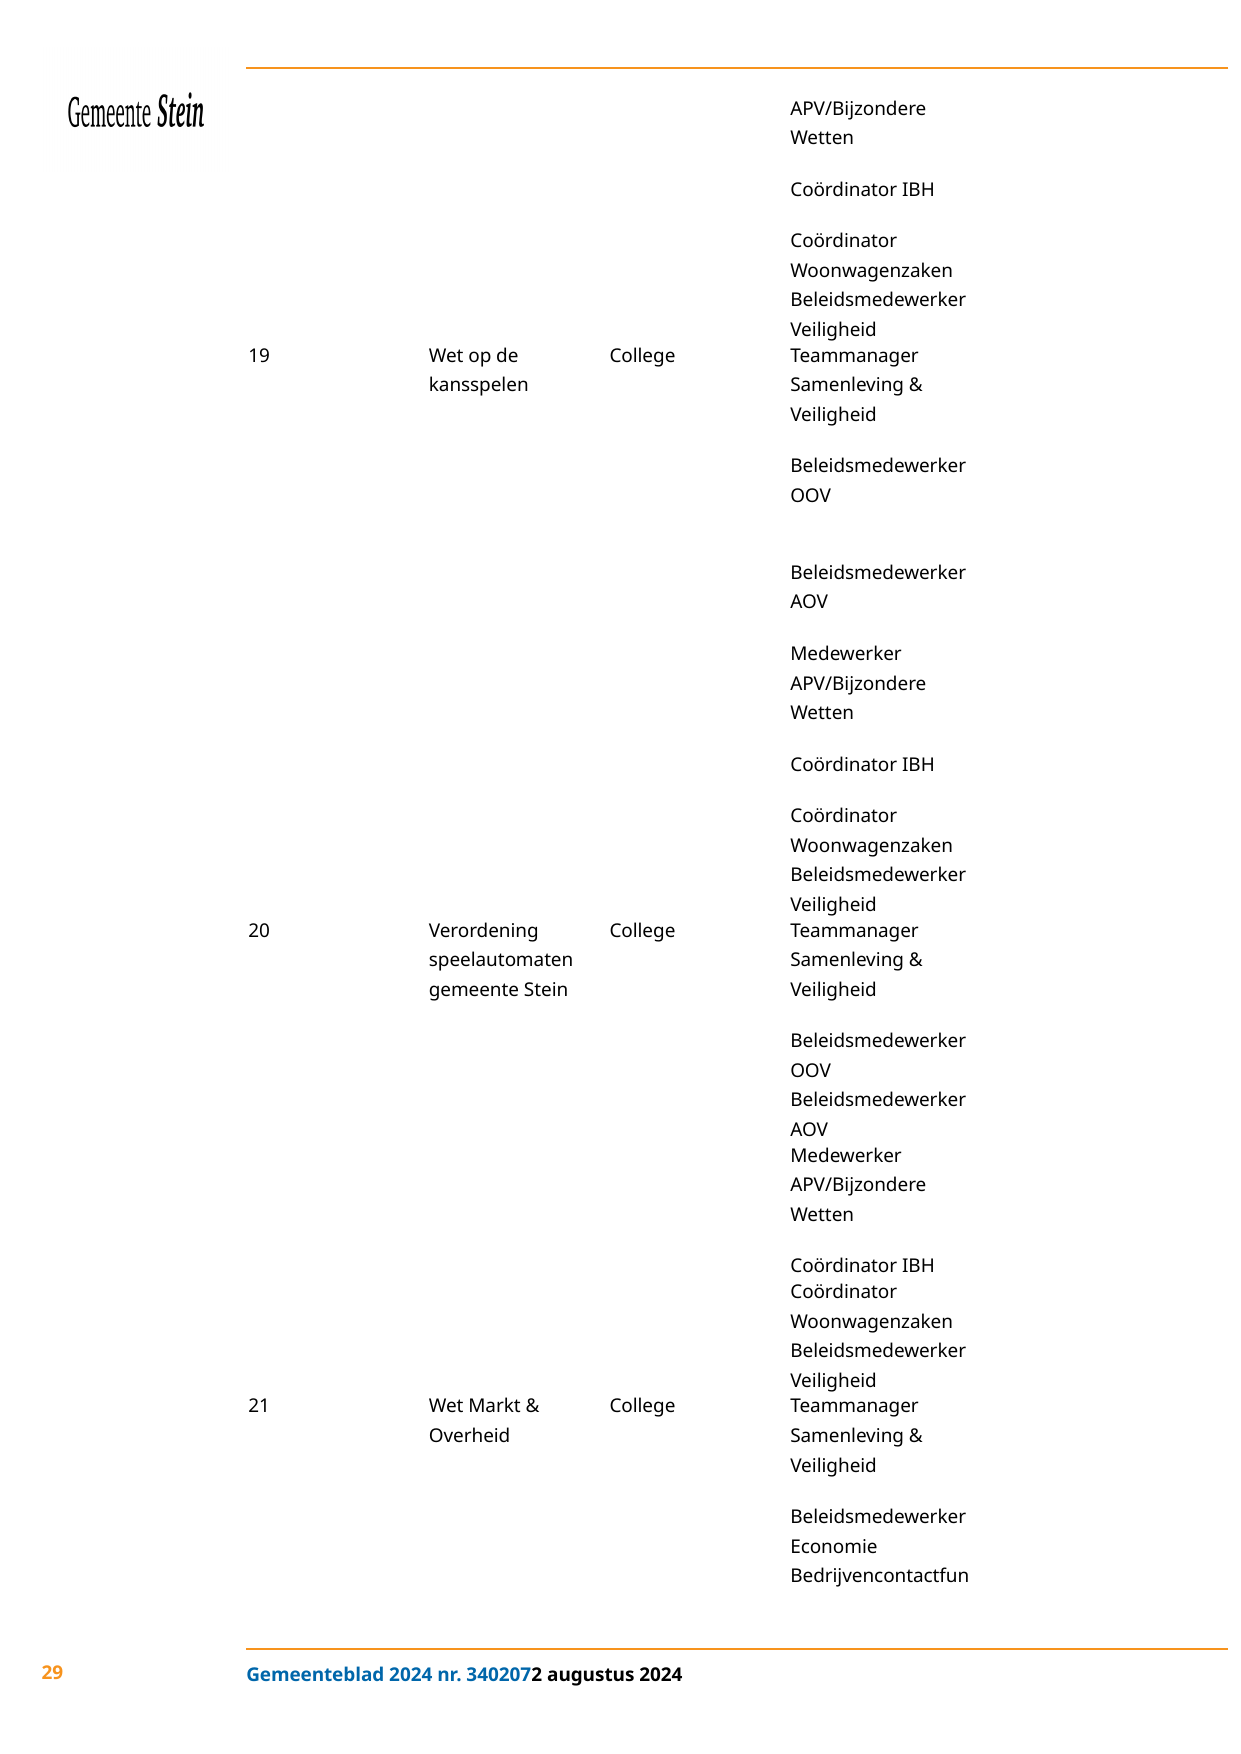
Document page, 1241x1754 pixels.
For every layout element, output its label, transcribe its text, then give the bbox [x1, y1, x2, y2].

table_cell [429, 508, 609, 533]
table_cell [429, 559, 609, 917]
table_cell 21 [248, 1393, 429, 1588]
table_cell College [609, 1393, 790, 1588]
table_cell [429, 534, 609, 559]
table_cell [248, 559, 429, 917]
table_cell [248, 95, 429, 342]
table_cell Wet op de kansspelen [429, 342, 609, 508]
table_cell [790, 725, 971, 751]
table_cell Beleidsmedewerker Economie Bedrijvencontactfun [790, 1503, 971, 1588]
table_cell [790, 615, 971, 640]
table_cell 20 [248, 917, 429, 1393]
table_cell [790, 1227, 971, 1252]
table_cell Teammanager Samenleving & Veiligheid [790, 1393, 971, 1478]
table_cell Coördinator IBH [790, 1253, 971, 1278]
table_cell [609, 508, 790, 533]
table_cell College [609, 342, 790, 508]
table_cell [971, 559, 1152, 917]
table_cell Beleidsmedewerker OOV [790, 453, 971, 508]
table_cell [429, 95, 609, 342]
table_cell APV/Bijzondere Wetten [790, 95, 971, 150]
table_cell Coördinator Woonwagenzaken Beleidsmedewerker Veiligheid [790, 227, 971, 342]
table_cell College [609, 917, 790, 1393]
table_cell [248, 508, 429, 533]
table_cell [609, 95, 790, 342]
table_cell [790, 202, 971, 227]
table_cell Medewerker APV/Bijzondere Wetten [790, 640, 971, 725]
table_cell Coördinator IBH [790, 176, 971, 202]
table_cell Teammanager Samenleving & Veiligheid [790, 342, 971, 427]
table_cell [971, 917, 1152, 1393]
table_cell [790, 1478, 971, 1503]
table_cell Beleidsmedewerker OOV Beleidsmedewerker AOV [790, 1028, 971, 1142]
table_cell [790, 534, 971, 559]
table_cell 19 [248, 342, 429, 508]
table_cell [790, 1002, 971, 1027]
table_cell [971, 508, 1152, 533]
table_cell [971, 342, 1152, 508]
table_cell [248, 534, 429, 559]
table_cell [609, 559, 790, 917]
table_cell [790, 150, 971, 176]
table_cell Coördinator IBH [790, 751, 971, 777]
table_cell Coördinator Woonwagenzaken Beleidsmedewerker Veiligheid [790, 1278, 971, 1393]
table_cell [609, 534, 790, 559]
table_cell Verordening speelautomaten gemeente Stein [429, 917, 609, 1393]
table_cell [790, 508, 971, 533]
table_cell Beleidsmedewerker AOV [790, 559, 971, 614]
picture [41, 47, 231, 172]
table_cell [971, 534, 1152, 559]
table_cell Wet Markt & Overheid [429, 1393, 609, 1588]
table_cell Medewerker APV/Bijzondere Wetten [790, 1142, 971, 1227]
table_cell [971, 1393, 1152, 1588]
table_cell [790, 427, 971, 452]
table_cell Coördinator Woonwagenzaken Beleidsmedewerker Veiligheid [790, 802, 971, 917]
table_cell [971, 95, 1152, 342]
table_cell [790, 777, 971, 802]
table_cell Teammanager Samenleving & Veiligheid [790, 917, 971, 1002]
